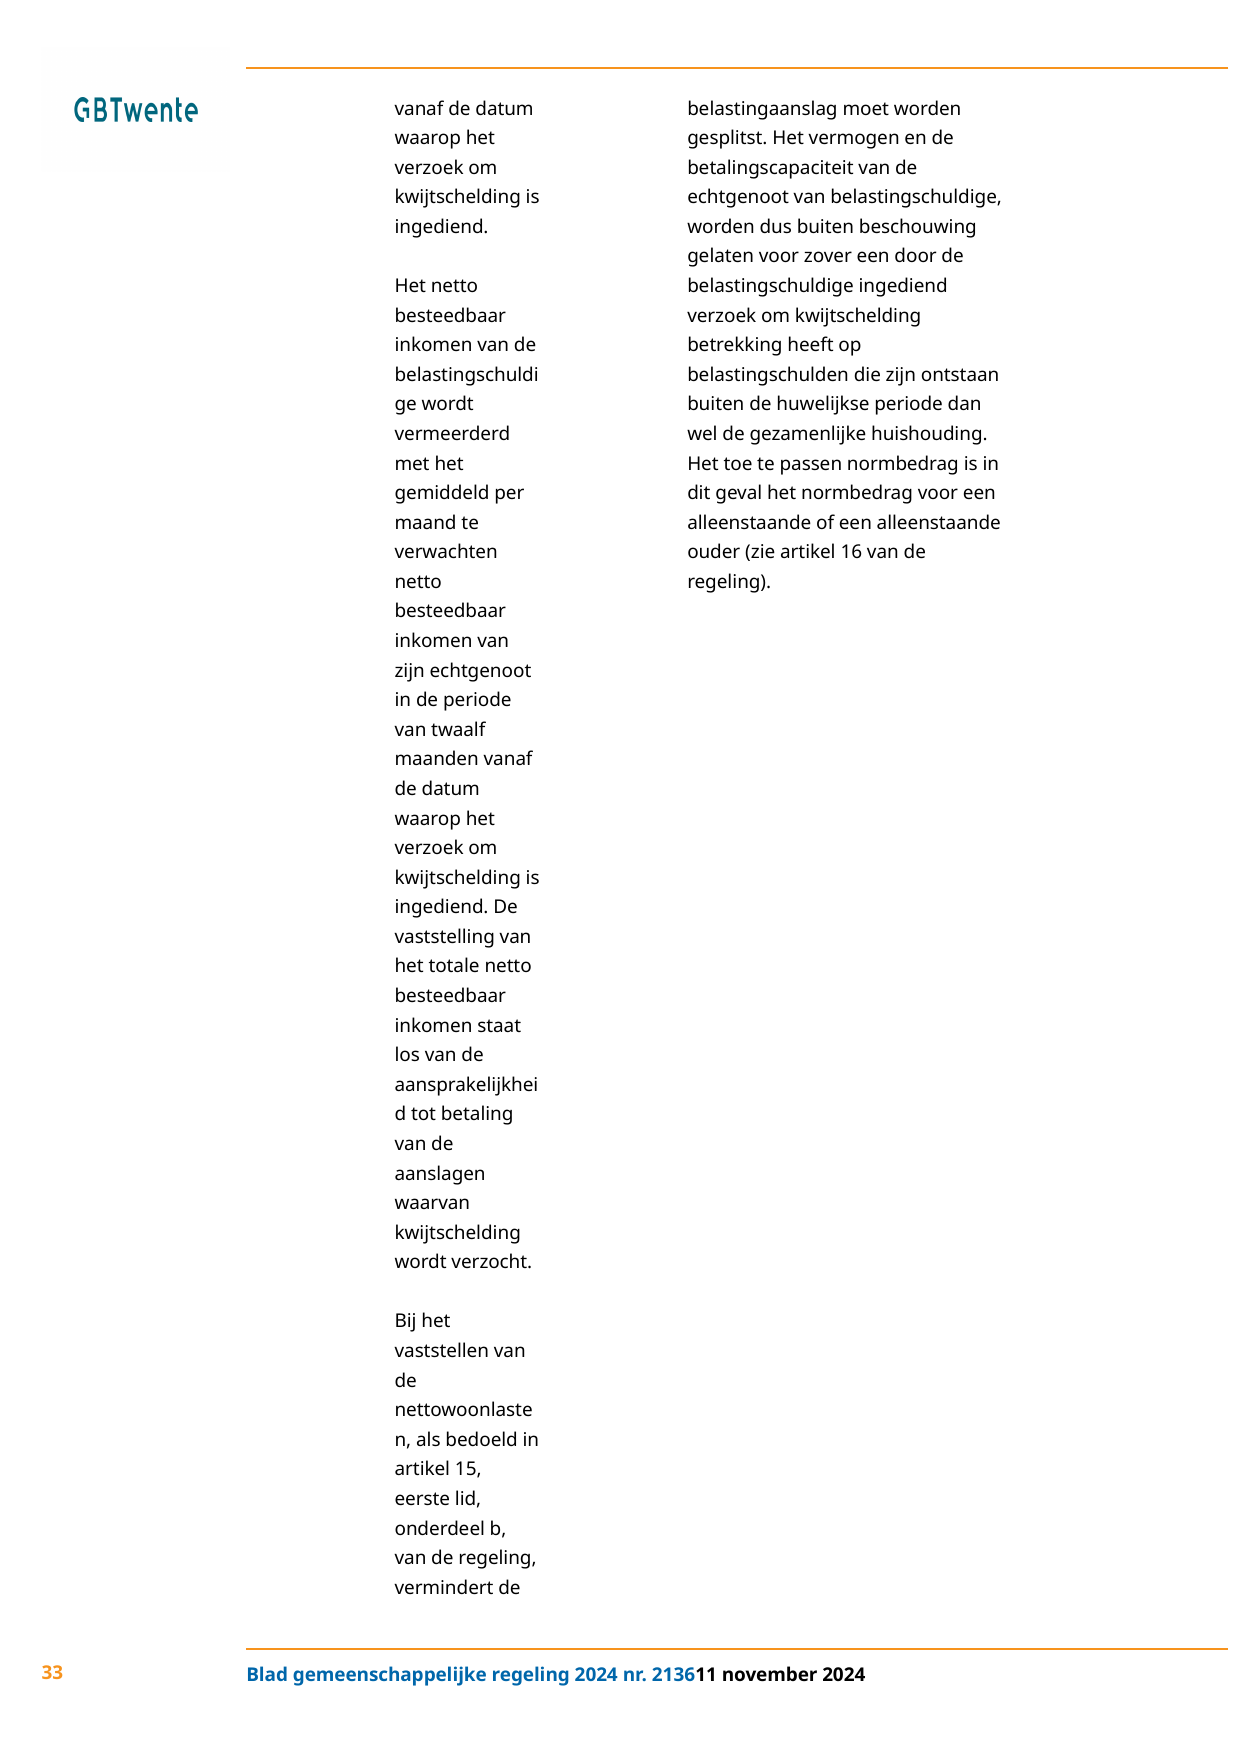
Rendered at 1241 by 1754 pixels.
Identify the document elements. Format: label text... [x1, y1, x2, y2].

table_cell belastingaanslag moet worden gesplitst. Het vermogen en de betalingscapaciteit van de echtgenoot van belastingschuldige, worden dus buiten beschouwing gelaten voor zover een door de belastingschuldige ingediend verzoek om kwijtschelding betrekking heeft op belastingschulden die zijn ontstaan buiten de huwelijkse periode dan wel de gezamenlijke huishouding. Het toe te passen normbedrag is in dit geval het normbedrag voor een alleenstaande of een alleenstaande ouder (zie artikel 16 van de regeling). [687, 95, 1005, 1600]
picture [41, 47, 231, 172]
table_cell [1005, 95, 1152, 1600]
table_cell vanaf de datum waarop het verzoek om kwijtschelding is ingediend. Het netto besteedbaar inkomen van de belastingschuldige wordt vermeerderd met het gemiddeld per maand te verwachten netto besteedbaar inkomen van zijn echtgenoot in de periode van twaalf maanden vanaf de datum waarop het verzoek om kwijtschelding is ingediend. De vaststelling van het totale netto besteedbaar inkomen staat los van de aansprakelijkheid tot betaling van de aanslagen waarvan kwijtschelding wordt verzocht. Bij het vaststellen van de nettowoonlasten, als bedoeld in artikel 15, eerste lid, onderdeel b, van de regeling, vermindert de [394, 95, 541, 1600]
table_cell [248, 95, 394, 1600]
table_cell [541, 95, 687, 1600]
